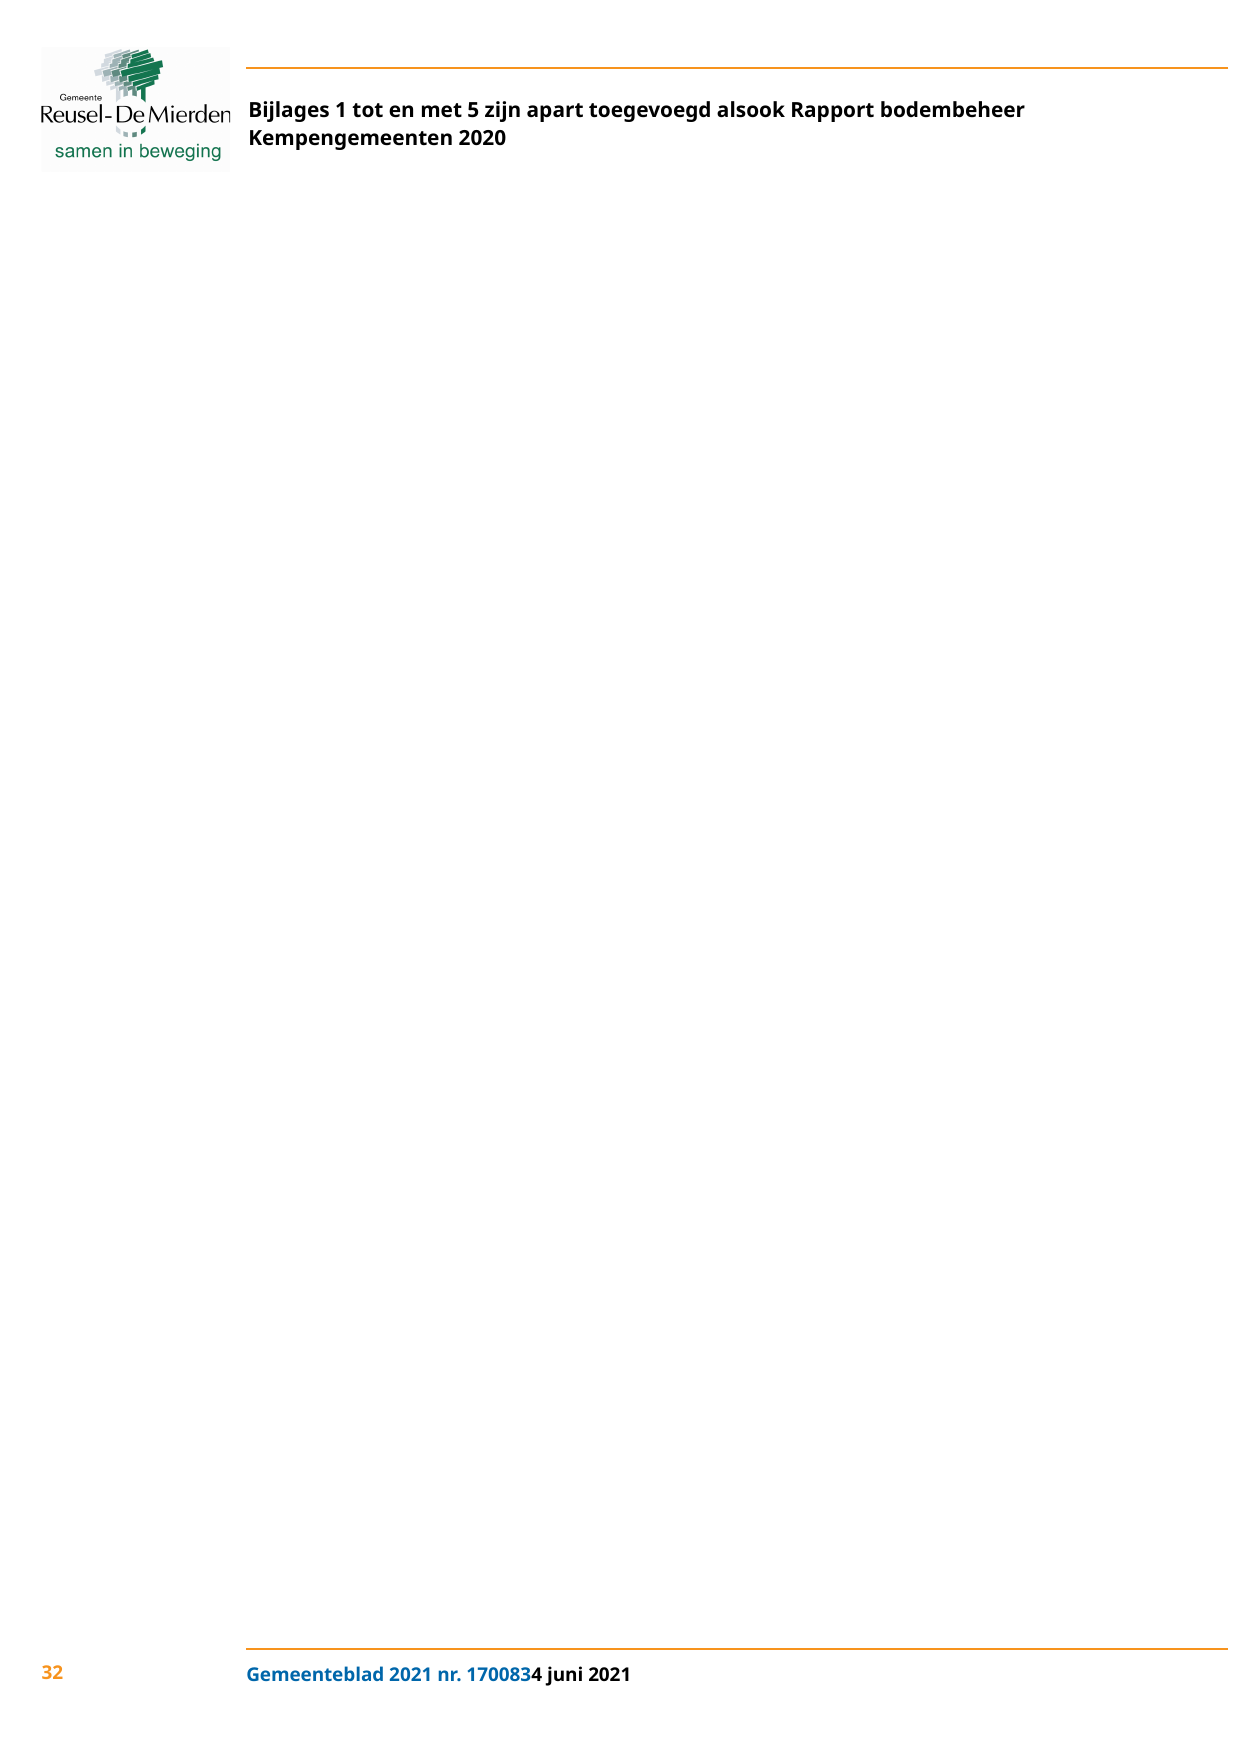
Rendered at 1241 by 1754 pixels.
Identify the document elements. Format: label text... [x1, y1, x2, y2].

text Bijlages 1 tot en met 5 zijn apart toegevoegd alsook Rapport bodembeheer Kempengemeenten 2020 [248, 95, 1152, 152]
picture [41, 47, 231, 172]
